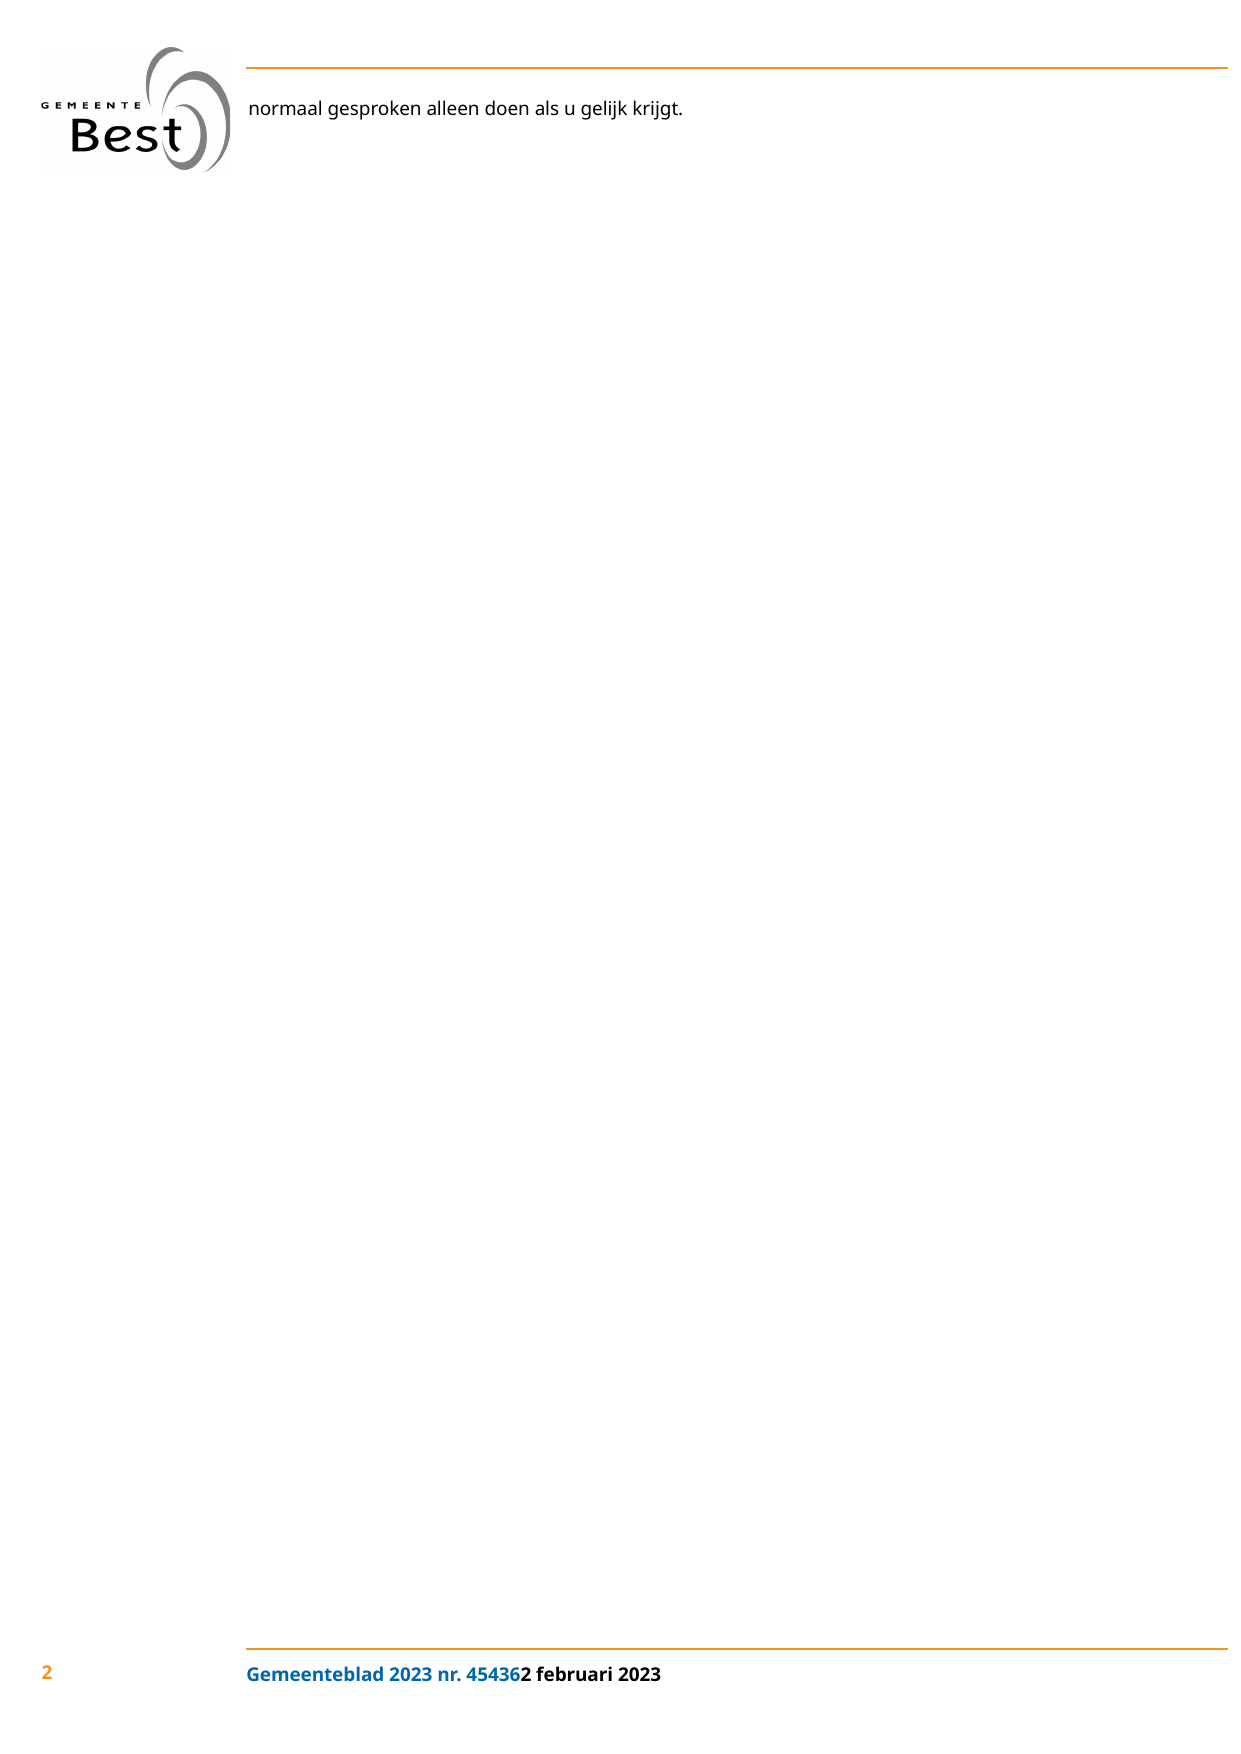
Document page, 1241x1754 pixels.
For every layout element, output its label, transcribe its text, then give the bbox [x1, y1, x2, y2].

text normaal gesproken alleen doen als u gelijk krijgt. [248, 95, 1152, 121]
picture [41, 47, 231, 172]
